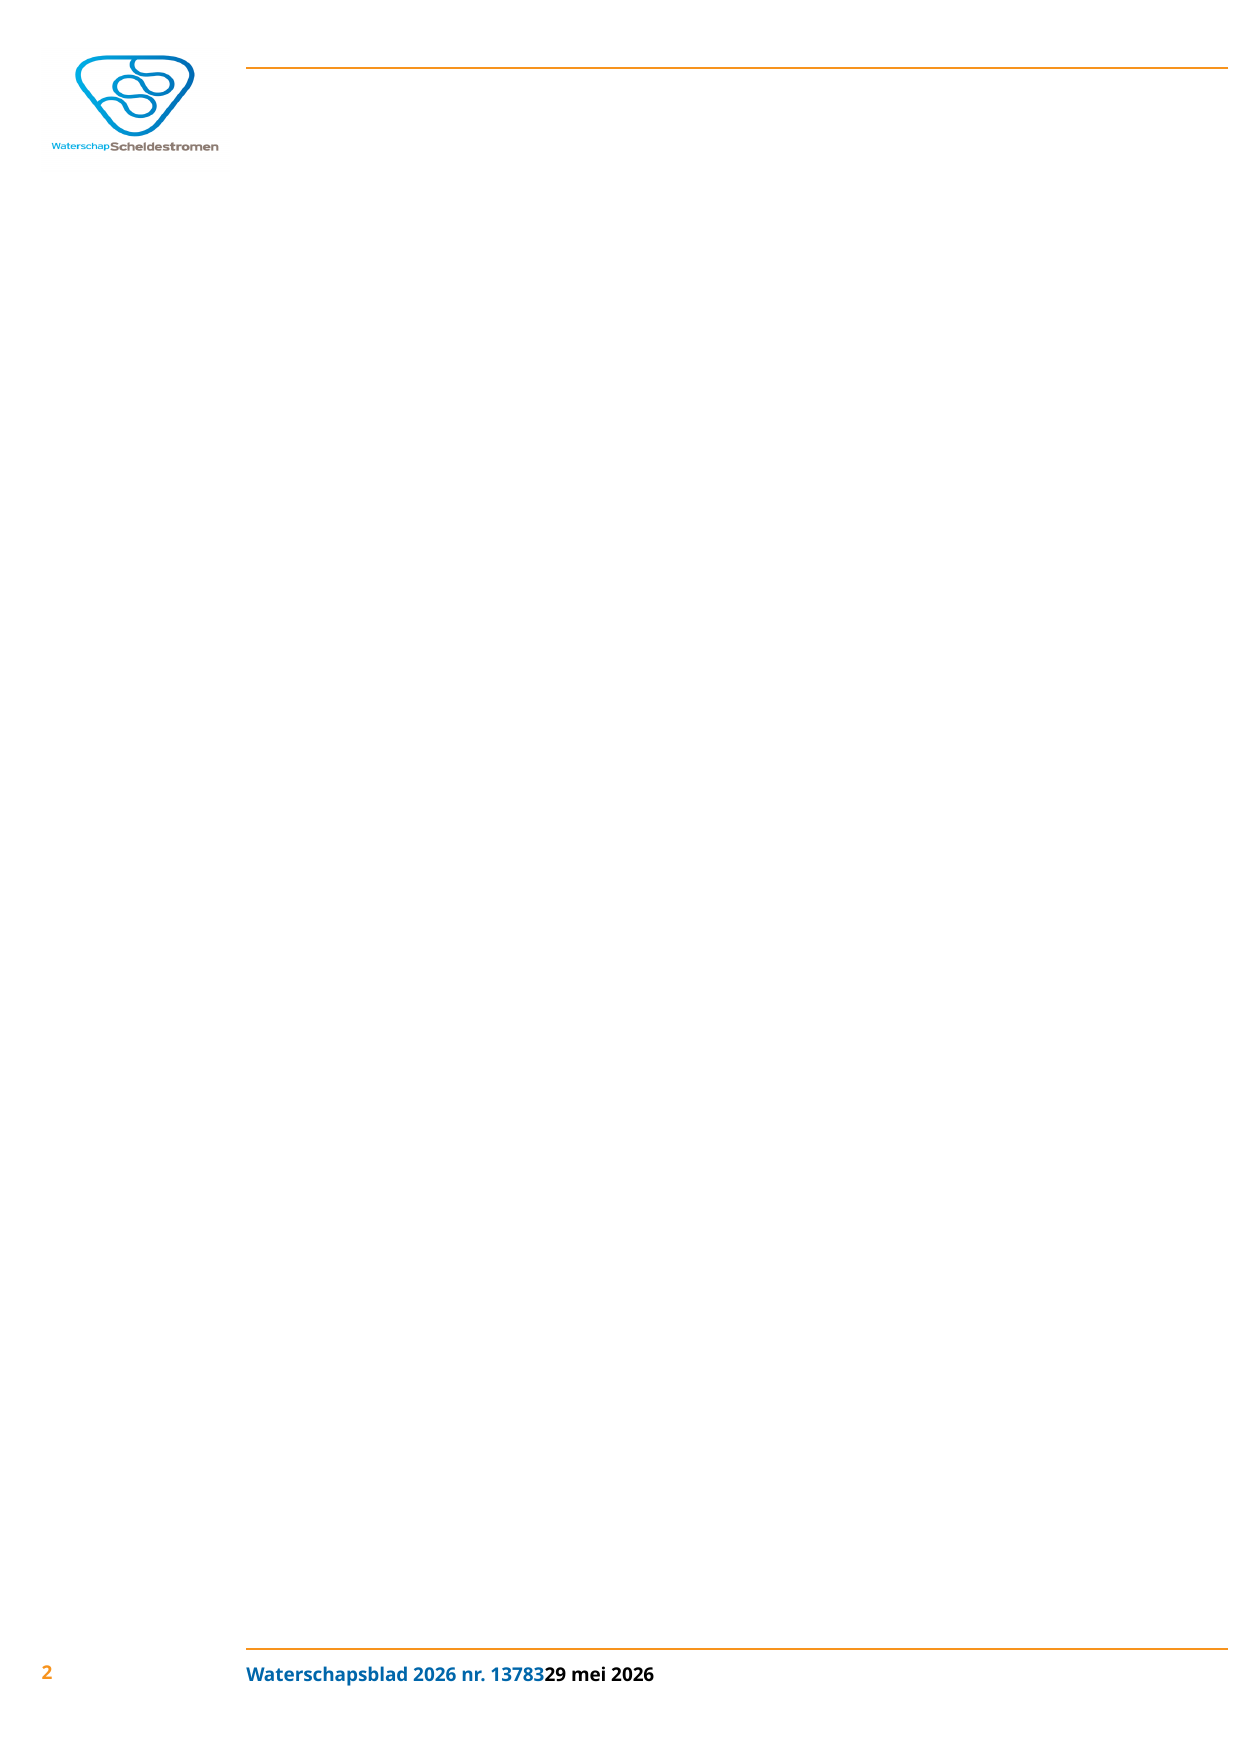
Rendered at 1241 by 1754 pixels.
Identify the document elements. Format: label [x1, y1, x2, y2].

picture [41, 47, 231, 172]
